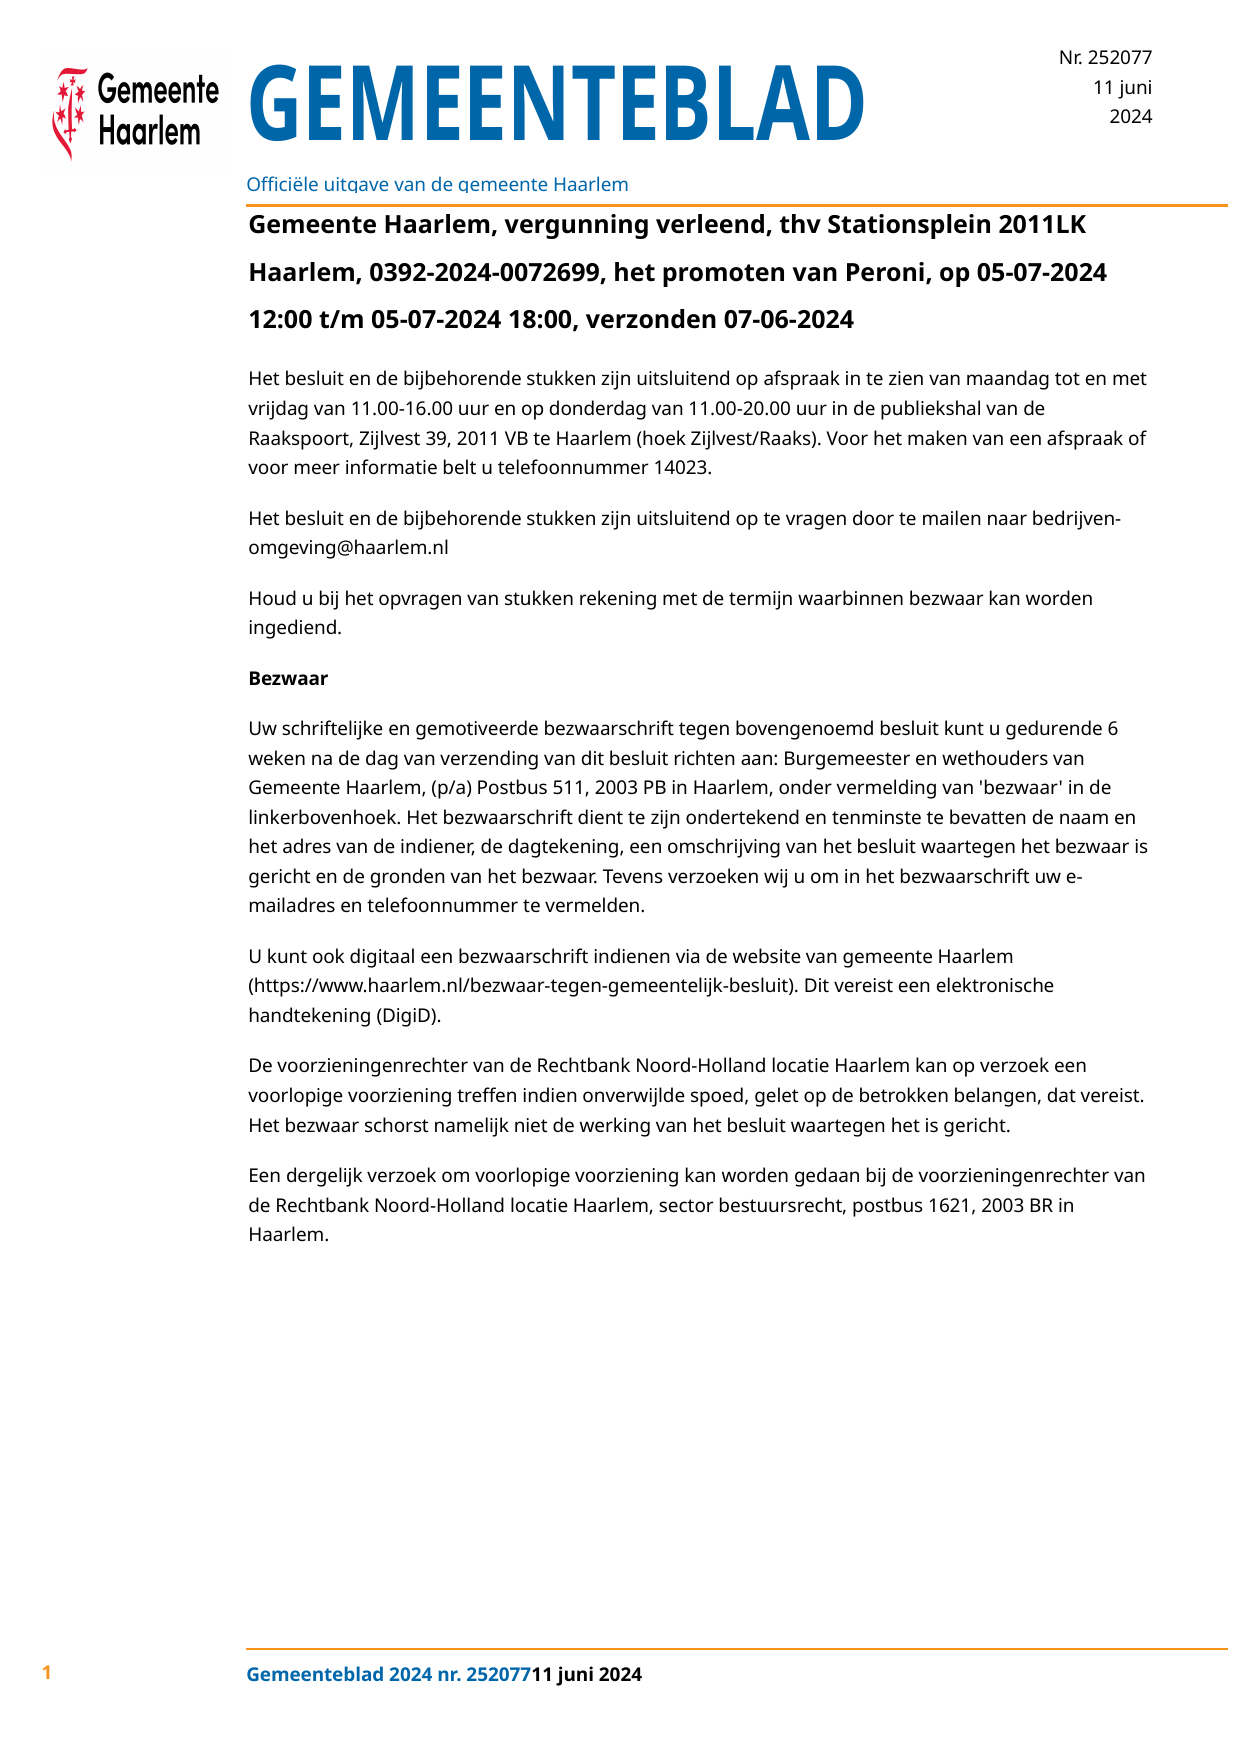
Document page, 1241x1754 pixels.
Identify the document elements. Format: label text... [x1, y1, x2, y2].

text Uw schriftelijke en gemotiveerde bezwaarschrift tegen bovengenoemd besluit kunt u gedurende 6 weken na de dag van verzending van dit besluit richten aan: Burgemeester en wethouders van Gemeente Haarlem, (p/a) Postbus 511, 2003 PB in Haarlem, onder vermelding van 'bezwaar' in de linkerbovenhoek. Het bezwaarschrift dient te zijn ondertekend en tenminste te bevatten de naam en het adres van de indiener, de dagtekening, een omschrijving van het besluit waartegen het bezwaar is gericht en de gronden van het bezwaar. Tevens verzoeken wij u om in het bezwaarschrift uw e-mailadres en telefoonnummer te vermelden. [248, 715, 1152, 918]
text Houd u bij het opvragen van stukken rekening met de termijn waarbinnen bezwaar kan worden ingediend. [248, 585, 1152, 640]
picture [41, 47, 231, 172]
text U kunt ook digitaal een bezwaarschrift indienen via de website van gemeente Haarlem (https://www.haarlem.nl/bezwaar-tegen-gemeentelijk-besluit). Dit vereist een elektronische handtekening (DigiD). [248, 943, 1152, 1028]
text De voorzieningenrechter van de Rechtbank Noord-Holland locatie Haarlem kan op verzoek een voorlopige voorziening treffen indien onverwijlde spoed, gelet op de betrokken belangen, dat vereist. Het bezwaar schorst namelijk niet de werking van het besluit waartegen het is gericht. [248, 1053, 1152, 1137]
text Bezwaar [248, 665, 1152, 690]
text Gemeente Haarlem, vergunning verleend, thv Stationsplein 2011LK Haarlem, 0392-2024-0072699, het promoten van Peroni, op 05-07-2024 12:00 t/m 05-07-2024 18:00, verzonden 07-06-2024 [248, 207, 1152, 336]
text Het besluit en de bijbehorende stukken zijn uitsluitend op te vragen door te mailen naar bedrijven-omgeving@haarlem.nl [248, 505, 1152, 560]
text Een dergelijk verzoek om voorlopige voorziening kan worden gedaan bij de voorzieningenrechter van de Rechtbank Noord-Holland locatie Haarlem, sector bestuursrecht, postbus 1621, 2003 BR in Haarlem. [248, 1162, 1152, 1247]
text Het besluit en de bijbehorende stukken zijn uitsluitend op afspraak in te zien van maandag tot en met vrijdag van 11.00-16.00 uur en op donderdag van 11.00-20.00 uur in de publiekshal van de Raakspoort, Zijlvest 39, 2011 VB te Haarlem (hoek Zijlvest/Raaks). Voor het maken van een afspraak of voor meer informatie belt u telefoonnummer 14023. [248, 366, 1152, 480]
